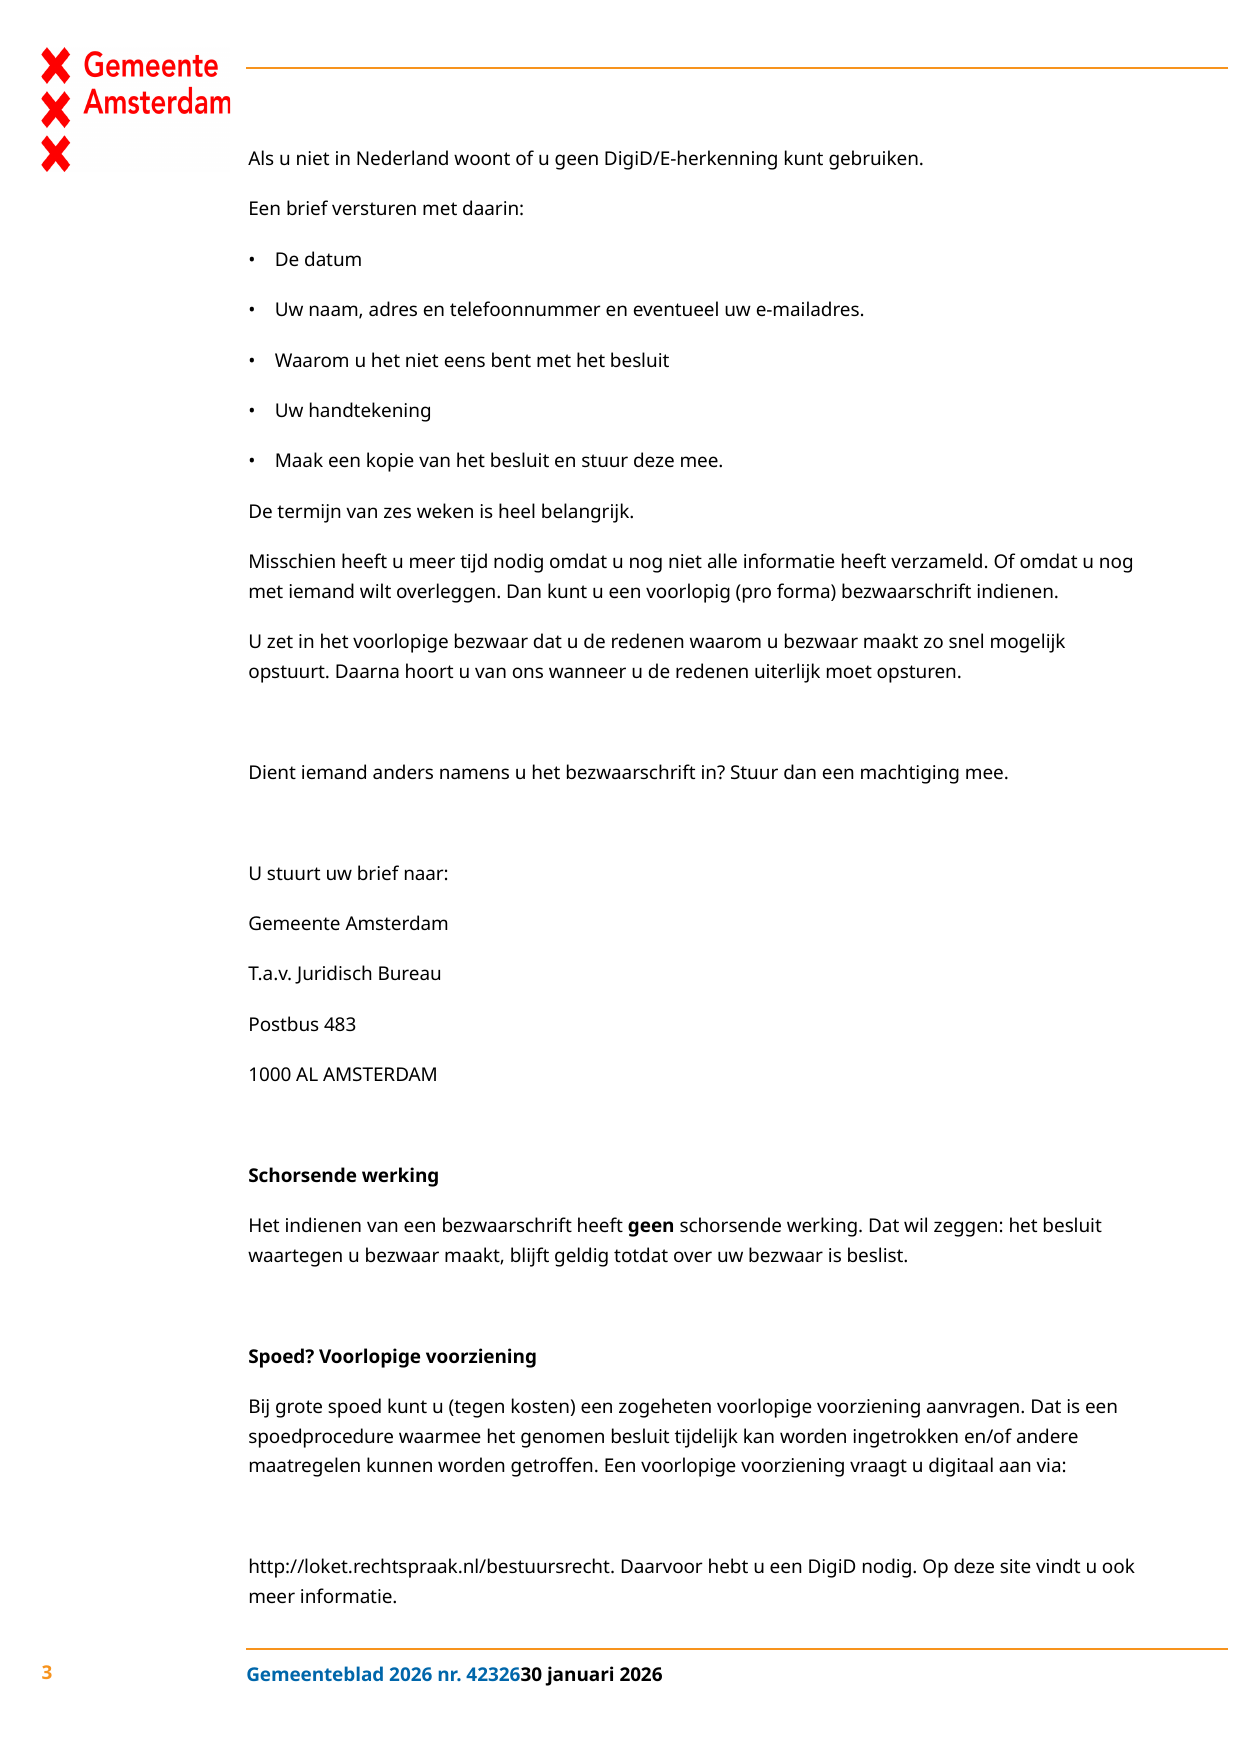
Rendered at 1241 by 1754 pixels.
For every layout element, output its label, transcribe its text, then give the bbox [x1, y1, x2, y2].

text Gemeente Amsterdam [248, 910, 1152, 936]
text U zet in het voorlopige bezwaar dat u de redenen waarom u bezwaar maakt zo snel mogelijk opstuurt. Daarna hoort u van ons wanneer u de redenen uiterlijk moet opsturen. [248, 628, 1152, 684]
text Schorsende werking [248, 1162, 1152, 1188]
text Misschien heeft u meer tijd nodig omdat u nog niet alle informatie heeft verzameld. Of omdat u nog met iemand wilt overleggen. Dan kunt u een voorlopig (pro forma) bezwaarschrift indienen. [248, 548, 1152, 604]
text Dient iemand anders namens u het bezwaarschrift in? Stuur dan een machtiging mee. [248, 759, 1152, 785]
text Het indienen van een bezwaarschrift heeft geen schorsende werking. Dat wil zeggen: het besluit waartegen u bezwaar maakt, blijft geldig totdat over uw bezwaar is beslist. [248, 1213, 1152, 1268]
text • Waarom u het niet eens bent met het besluit [248, 347, 1152, 373]
text http://loket.rechtspraak.nl/bestuursrecht. Daarvoor hebt u een DigiD nodig. Op deze site vindt u ook meer informatie. [248, 1553, 1152, 1609]
text • Maak een kopie van het besluit en stuur deze mee. [248, 448, 1152, 473]
text 1000 AL AMSTERDAM [248, 1061, 1152, 1087]
text • Uw naam, adres en telefoonnummer en eventueel uw e-mailadres. [248, 296, 1152, 322]
text Spoed? Voorlopige voorziening [248, 1343, 1152, 1369]
text Een brief versturen met daarin: [248, 196, 1152, 221]
text De termijn van zes weken is heel belangrijk. [248, 498, 1152, 524]
text Bij grote spoed kunt u (tegen kosten) een zogeheten voorlopige voorziening aanvragen. Dat is een spoedprocedure waarmee het genomen besluit tijdelijk kan worden ingetrokken en/of andere maatregelen kunnen worden getroffen. Een voorlopige voorziening vraagt u digitaal aan via: [248, 1393, 1152, 1478]
text Postbus 483 [248, 1011, 1152, 1037]
picture [41, 47, 231, 172]
text • De datum [248, 246, 1152, 272]
text T.a.v. Juridisch Bureau [248, 961, 1152, 986]
text Als u niet in Nederland woont of u geen DigiD/E-herkenning kunt gebruiken. [248, 145, 1152, 171]
text • Uw handtekening [248, 397, 1152, 423]
text U stuurt uw brief naar: [248, 860, 1152, 886]
